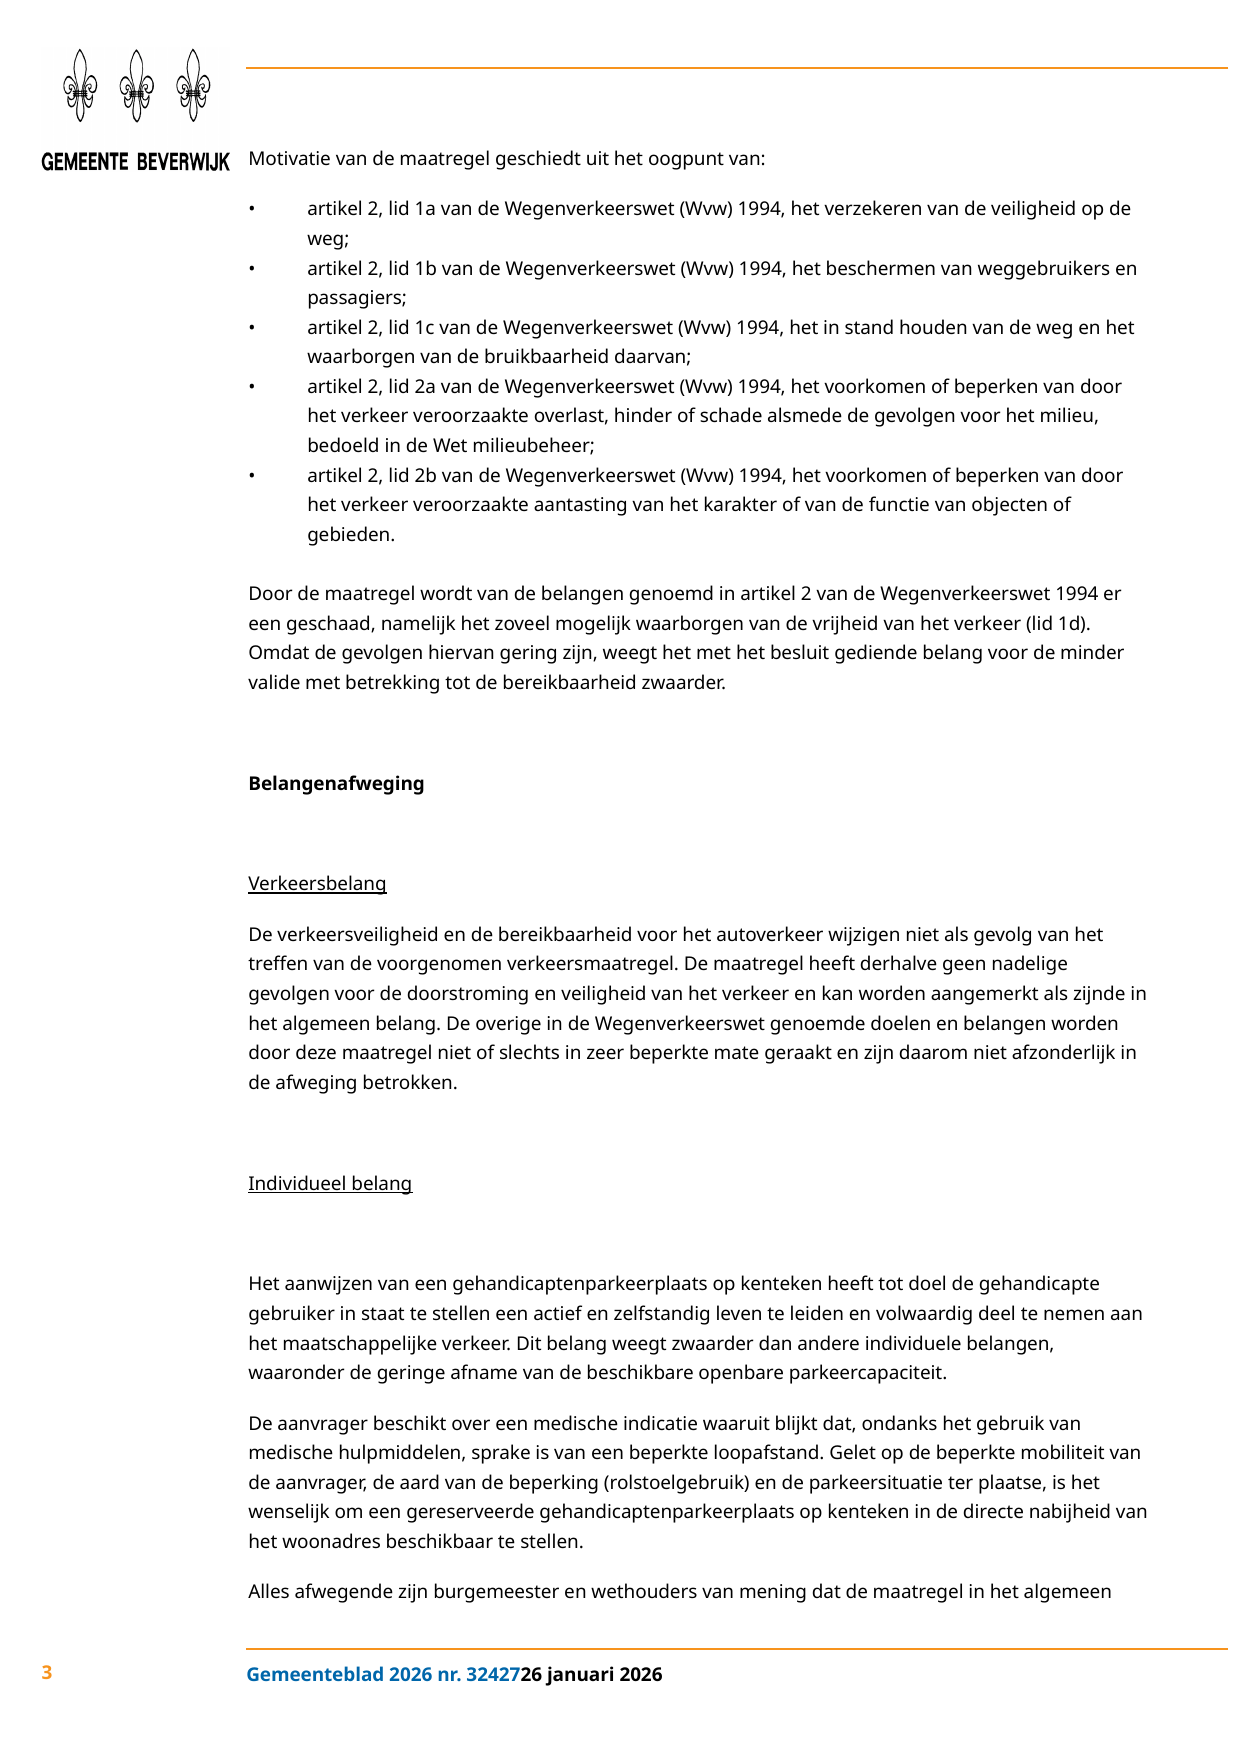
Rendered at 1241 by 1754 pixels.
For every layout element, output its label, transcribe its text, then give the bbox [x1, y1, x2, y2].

text Het aanwijzen van een gehandicaptenparkeerplaats op kenteken heeft tot doel de gehandicapte gebruiker in staat te stellen een actief en zelfstandig leven te leiden en volwaardig deel te nemen aan het maatschappelijke verkeer. Dit belang weegt zwaarder dan andere individuele belangen, waaronder de geringe afname van de beschikbare openbare parkeercapaciteit. [248, 1271, 1152, 1385]
text De verkeersveiligheid en de bereikbaarheid voor het autoverkeer wijzigen niet als gevolg van het treffen van de voorgenomen verkeersmaatregel. De maatregel heeft derhalve geen nadelige gevolgen voor de doorstroming en veiligheid van het verkeer en kan worden aangemerkt als zijnde in het algemeen belang. De overige in de Wegenverkeerswet genoemde doelen en belangen worden door deze maatregel niet of slechts in zeer beperkte mate geraakt en zijn daarom niet afzonderlijk in de afweging betrokken. [248, 921, 1152, 1095]
text Door de maatregel wordt van de belangen genoemd in artikel 2 van de Wegenverkeerswet 1994 er een geschaad, namelijk het zoveel mogelijk waarborgen van de vrijheid van het verkeer (lid 1d). Omdat de gevolgen hiervan gering zijn, weegt het met het besluit gediende belang voor de minder valide met betrekking tot de bereikbaarheid zwaarder. [248, 580, 1152, 695]
list artikel 2, lid 1c van de Wegenverkeerswet (Wvw) 1994, het in stand houden van de weg en het waarborgen van de bruikbaarheid daarvan; [248, 314, 1152, 369]
text Individueel belang [248, 1170, 1152, 1196]
text Alles afwegende zijn burgemeester en wethouders van mening dat de maatregel in het algemeen [248, 1578, 1152, 1604]
picture [41, 47, 231, 172]
text De aanvrager beschikt over een medische indicatie waaruit blijkt dat, ondanks het gebruik van medische hulpmiddelen, sprake is van een beperkte loopafstand. Gelet op de beperkte mobiliteit van de aanvrager, de aard van de beperking (rolstoelgebruik) en de parkeersituatie ter plaatse, is het wenselijk om een gereserveerde gehandicaptenparkeerplaats op kenteken in de directe nabijheid van het woonadres beschikbaar te stellen. [248, 1410, 1152, 1554]
text Motivatie van de maatregel geschiedt uit het oogpunt van: [248, 145, 1152, 171]
list artikel 2, lid 2a van de Wegenverkeerswet (Wvw) 1994, het voorkomen of beperken van door het verkeer veroorzaakte overlast, hinder of schade alsmede de gevolgen voor het milieu, bedoeld in de Wet milieubeheer; [248, 373, 1152, 458]
list artikel 2, lid 1a van de Wegenverkeerswet (Wvw) 1994, het verzekeren van de veiligheid op de weg; [248, 196, 1152, 251]
list artikel 2, lid 2b van de Wegenverkeerswet (Wvw) 1994, het voorkomen of beperken van door het verkeer veroorzaakte aantasting van het karakter of van de functie van objecten of gebieden. [248, 462, 1152, 547]
text Belangenafweging [248, 770, 1152, 796]
list artikel 2, lid 1b van de Wegenverkeerswet (Wvw) 1994, het beschermen van weggebruikers en passagiers; [248, 255, 1152, 310]
text Verkeersbelang [248, 871, 1152, 896]
